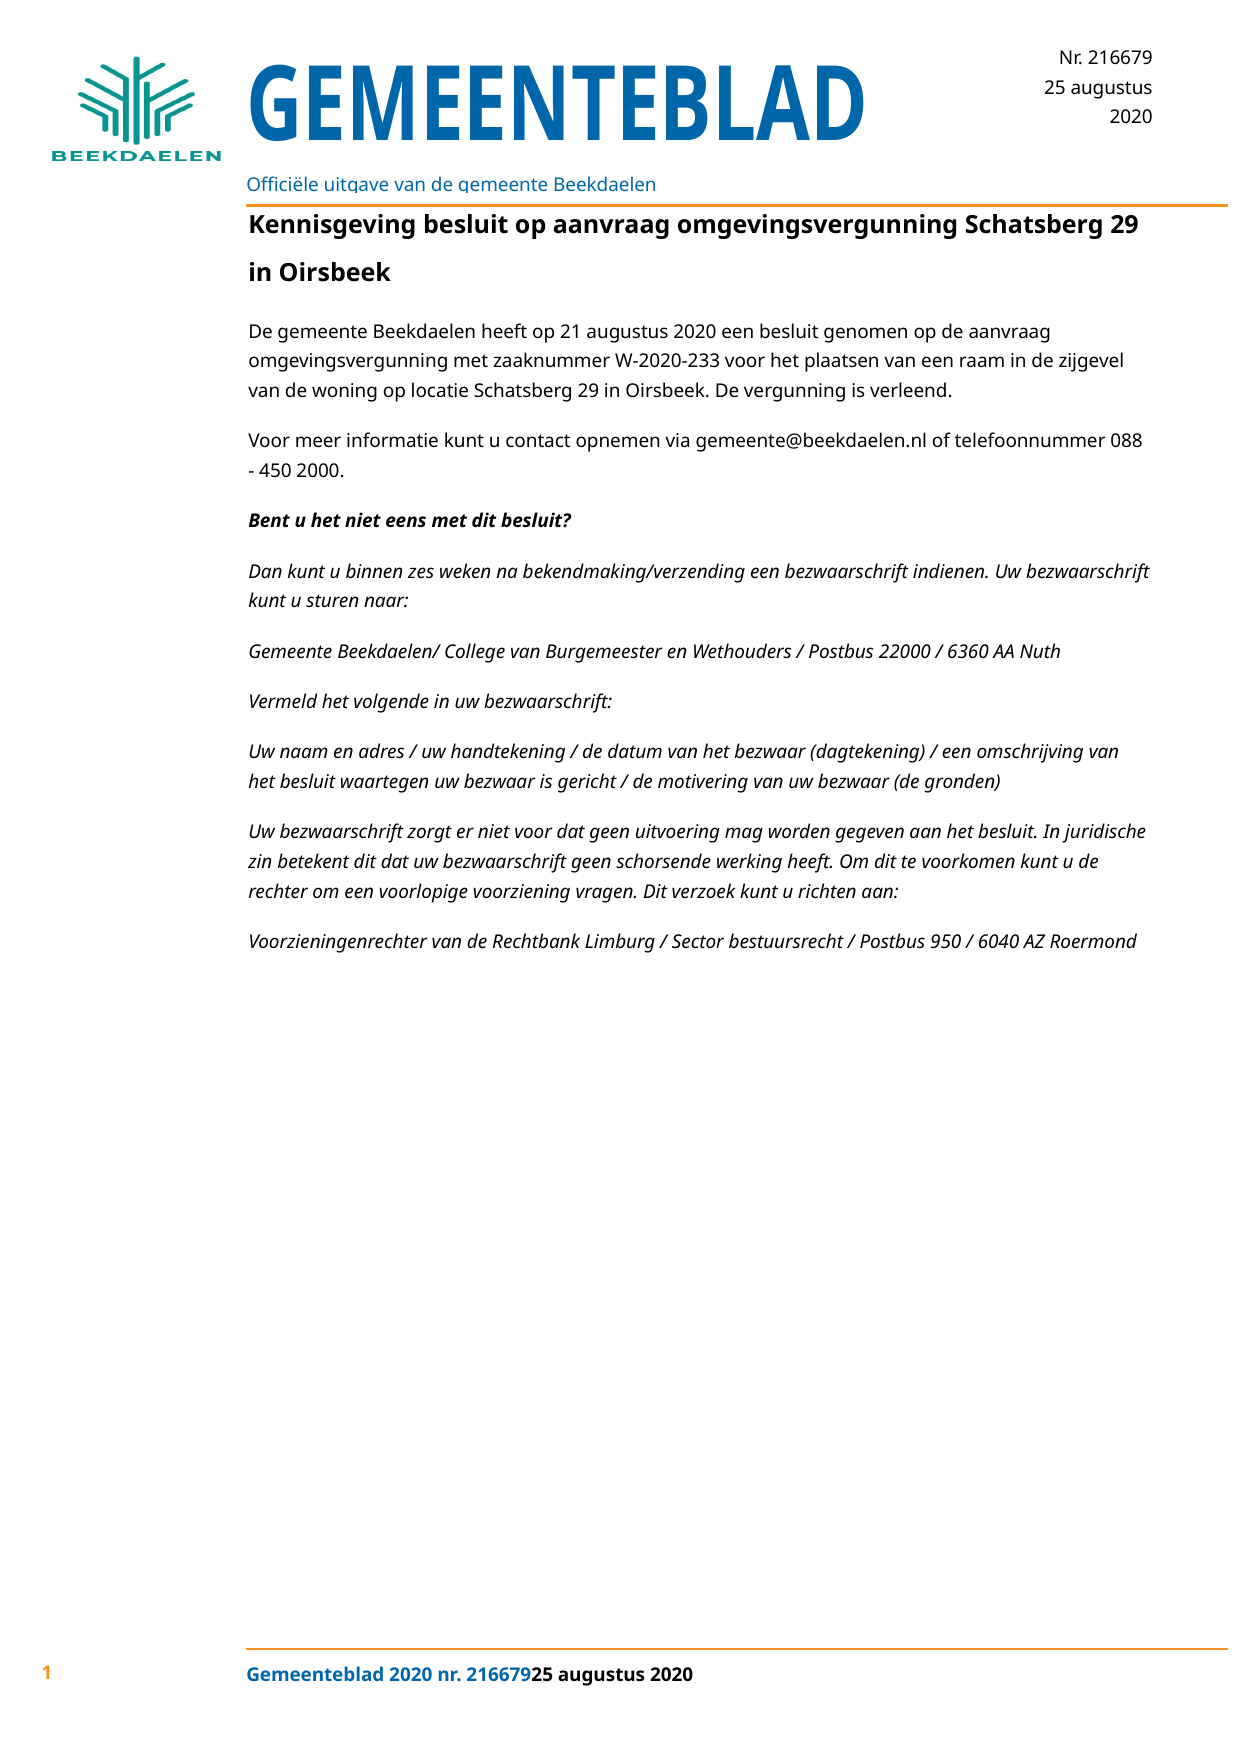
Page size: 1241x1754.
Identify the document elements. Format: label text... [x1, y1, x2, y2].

text Uw bezwaarschrift zorgt er niet voor dat geen uitvoering mag worden gegeven aan het besluit. In juridische zin betekent dit dat uw bezwaarschrift geen schorsende werking heeft. Om dit te voorkomen kunt u de rechter om een voorlopige voorziening vragen. Dit verzoek kunt u richten aan: [248, 819, 1152, 904]
text Vermeld het volgende in uw bezwaarschrift: [248, 688, 1152, 714]
text Gemeente Beekdaelen/ College van Burgemeester en Wethouders / Postbus 22000 / 6360 AA Nuth [248, 638, 1152, 664]
text Kennisgeving besluit op aanvraag omgevingsvergunning Schatsberg 29 in Oirsbeek [248, 207, 1152, 288]
text Bent u het niet eens met dit besluit? [248, 507, 1152, 533]
text Uw naam en adres / uw handtekening / de datum van het bezwaar (dagtekening) / een omschrijving van het besluit waartegen uw bezwaar is gericht / de motivering van uw bezwaar (de gronden) [248, 739, 1152, 794]
text Voorzieningenrechter van de Rechtbank Limburg / Sector bestuursrecht / Postbus 950 / 6040 AZ Roermond [248, 928, 1152, 954]
text Dan kunt u binnen zes weken na bekendmaking/verzending een bezwaarschrift indienen. Uw bezwaarschrift kunt u sturen naar: [248, 558, 1152, 613]
text Voor meer informatie kunt u contact opnemen via gemeente@beekdaelen.nl of telefoonnummer 088 - 450 2000. [248, 427, 1152, 483]
picture [41, 47, 231, 172]
text De gemeente Beekdaelen heeft op 21 augustus 2020 een besluit genomen op de aanvraag omgevingsvergunning met zaaknummer W-2020-233 voor het plaatsen van een raam in de zijgevel van de woning op locatie Schatsberg 29 in Oirsbeek. De vergunning is verleend. [248, 318, 1152, 403]
